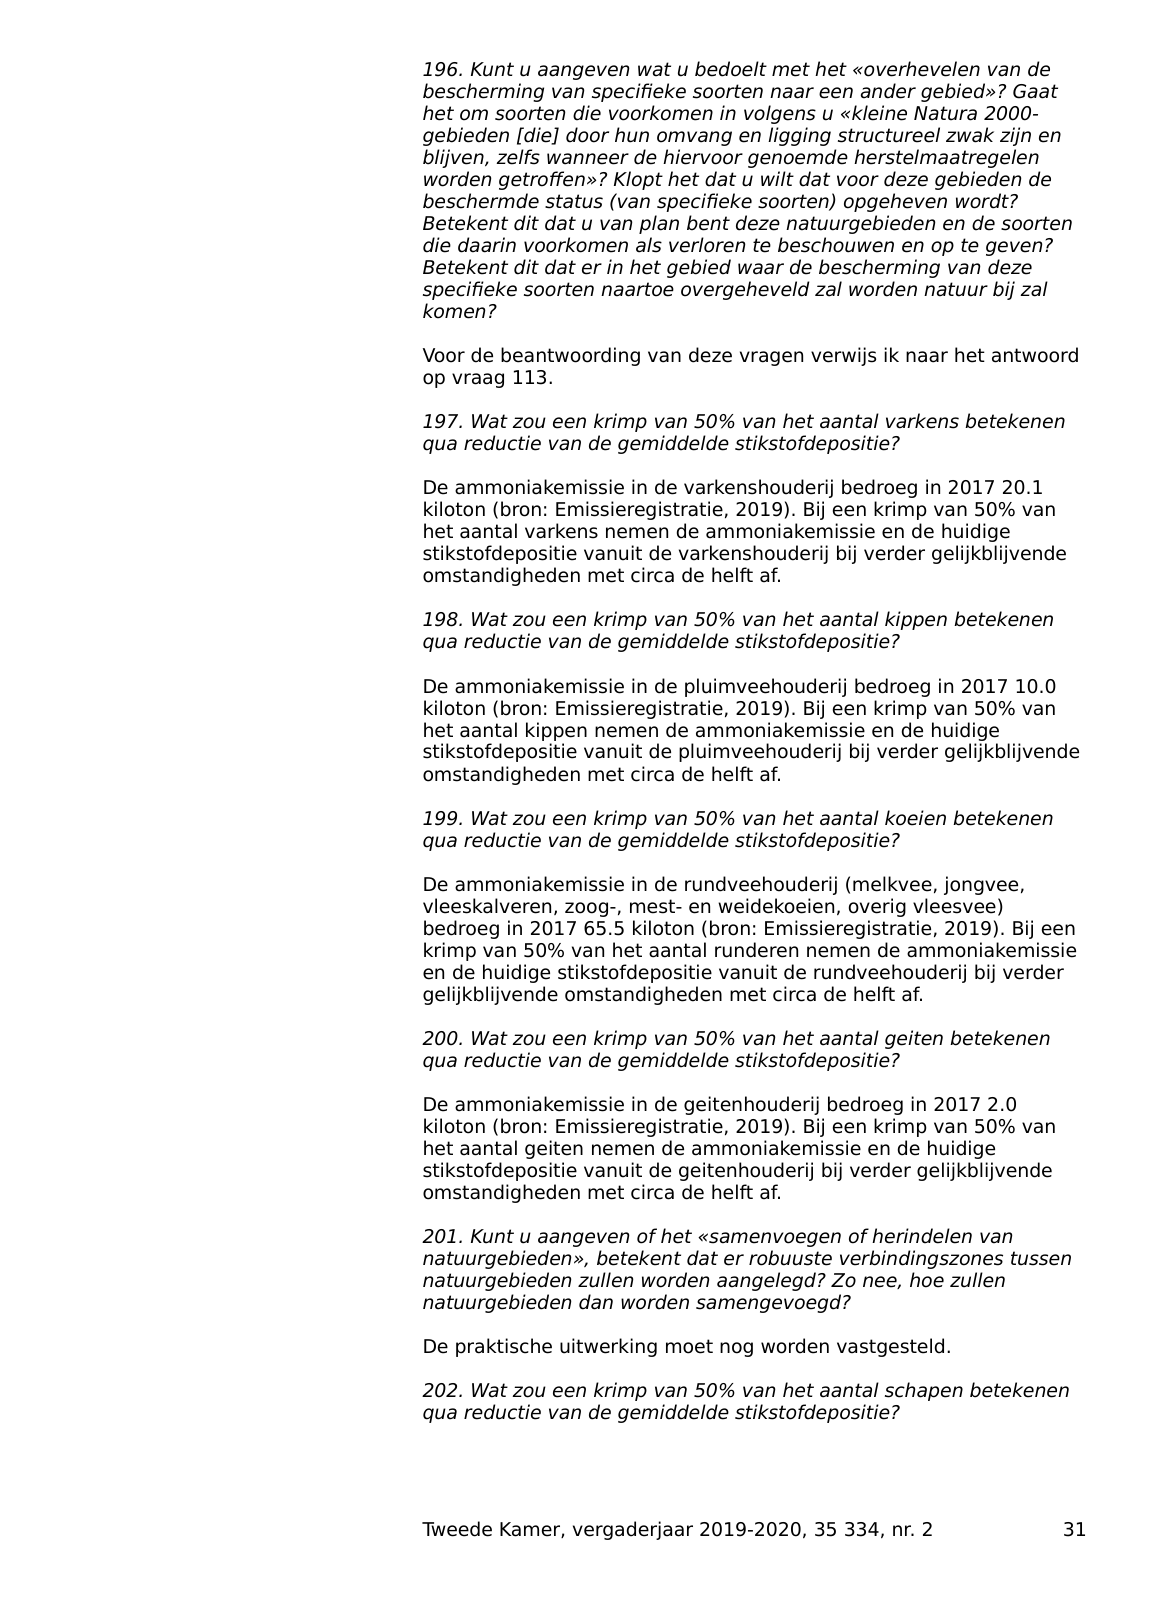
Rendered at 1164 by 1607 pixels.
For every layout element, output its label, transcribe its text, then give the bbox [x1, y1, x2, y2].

text 200. Wat zou een krimp van 50% van het aantal geiten betekenen qua reductie van de gemiddelde stikstofdepositie? [422, 1028, 1087, 1072]
text Betekent dit dat u van plan bent deze natuurgebieden en de soorten die daarin voorkomen als verloren te beschouwen en op te geven? Betekent dit dat er in het gebied waar de bescherming van deze specifieke soorten naartoe overgeheveld zal worden natuur bij zal komen? [422, 213, 1087, 323]
text 202. Wat zou een krimp van 50% van het aantal schapen betekenen qua reductie van de gemiddelde stikstofdepositie? [422, 1380, 1087, 1424]
text 197. Wat zou een krimp van 50% van het aantal varkens betekenen qua reductie van de gemiddelde stikstofdepositie? [422, 411, 1087, 455]
text De ammoniakemissie in de geitenhouderij bedroeg in 2017 2.0 kiloton (bron: Emissieregistratie, 2019). Bij een krimp van 50% van het aantal geiten nemen de ammoniakemissie en de huidige stikstofdepositie vanuit de geitenhouderij bij verder gelijkblijvende omstandigheden met circa de helft af. [422, 1094, 1087, 1204]
text 199. Wat zou een krimp van 50% van het aantal koeien betekenen qua reductie van de gemiddelde stikstofdepositie? [422, 808, 1087, 852]
text De ammoniakemissie in de varkenshouderij bedroeg in 2017 20.1 kiloton (bron: Emissieregistratie, 2019). Bij een krimp van 50% van het aantal varkens nemen de ammoniakemissie en de huidige stikstofdepositie vanuit de varkenshouderij bij verder gelijkblijvende omstandigheden met circa de helft af. [422, 477, 1087, 587]
text Voor de beantwoording van deze vragen verwijs ik naar het antwoord op vraag 113. [422, 345, 1087, 389]
text 198. Wat zou een krimp van 50% van het aantal kippen betekenen qua reductie van de gemiddelde stikstofdepositie? [422, 609, 1087, 653]
text 201. Kunt u aangeven of het «samenvoegen of herindelen van natuurgebieden», betekent dat er robuuste verbindingszones tussen natuurgebieden zullen worden aangelegd? Zo nee, hoe zullen natuurgebieden dan worden samengevoegd? [422, 1226, 1087, 1314]
text 196. Kunt u aangeven wat u bedoelt met het «overhevelen van de bescherming van specifieke soorten naar een ander gebied»? Gaat het om soorten die voorkomen in volgens u «kleine Natura 2000-gebieden [die] door hun omvang en ligging structureel zwak zijn en blijven, zelfs wanneer de hiervoor genoemde herstelmaatregelen worden getroffen»? Klopt het dat u wilt dat voor deze gebieden de beschermde status (van specifieke soorten) opgeheven wordt? [422, 59, 1087, 213]
text De ammoniakemissie in de rundveehouderij (melkvee, jongvee, vleeskalveren, zoog-, mest- en weidekoeien, overig vleesvee) bedroeg in 2017 65.5 kiloton (bron: Emissieregistratie, 2019). Bij een krimp van 50% van het aantal runderen nemen de ammoniakemissie en de huidige stikstofdepositie vanuit de rundveehouderij bij verder gelijkblijvende omstandigheden met circa de helft af. [422, 874, 1087, 1006]
text De praktische uitwerking moet nog worden vastgesteld. [422, 1336, 1087, 1358]
text De ammoniakemissie in de pluimveehouderij bedroeg in 2017 10.0 kiloton (bron: Emissieregistratie, 2019). Bij een krimp van 50% van het aantal kippen nemen de ammoniakemissie en de huidige stikstofdepositie vanuit de pluimveehouderij bij verder gelijkblijvende omstandigheden met circa de helft af. [422, 676, 1087, 785]
